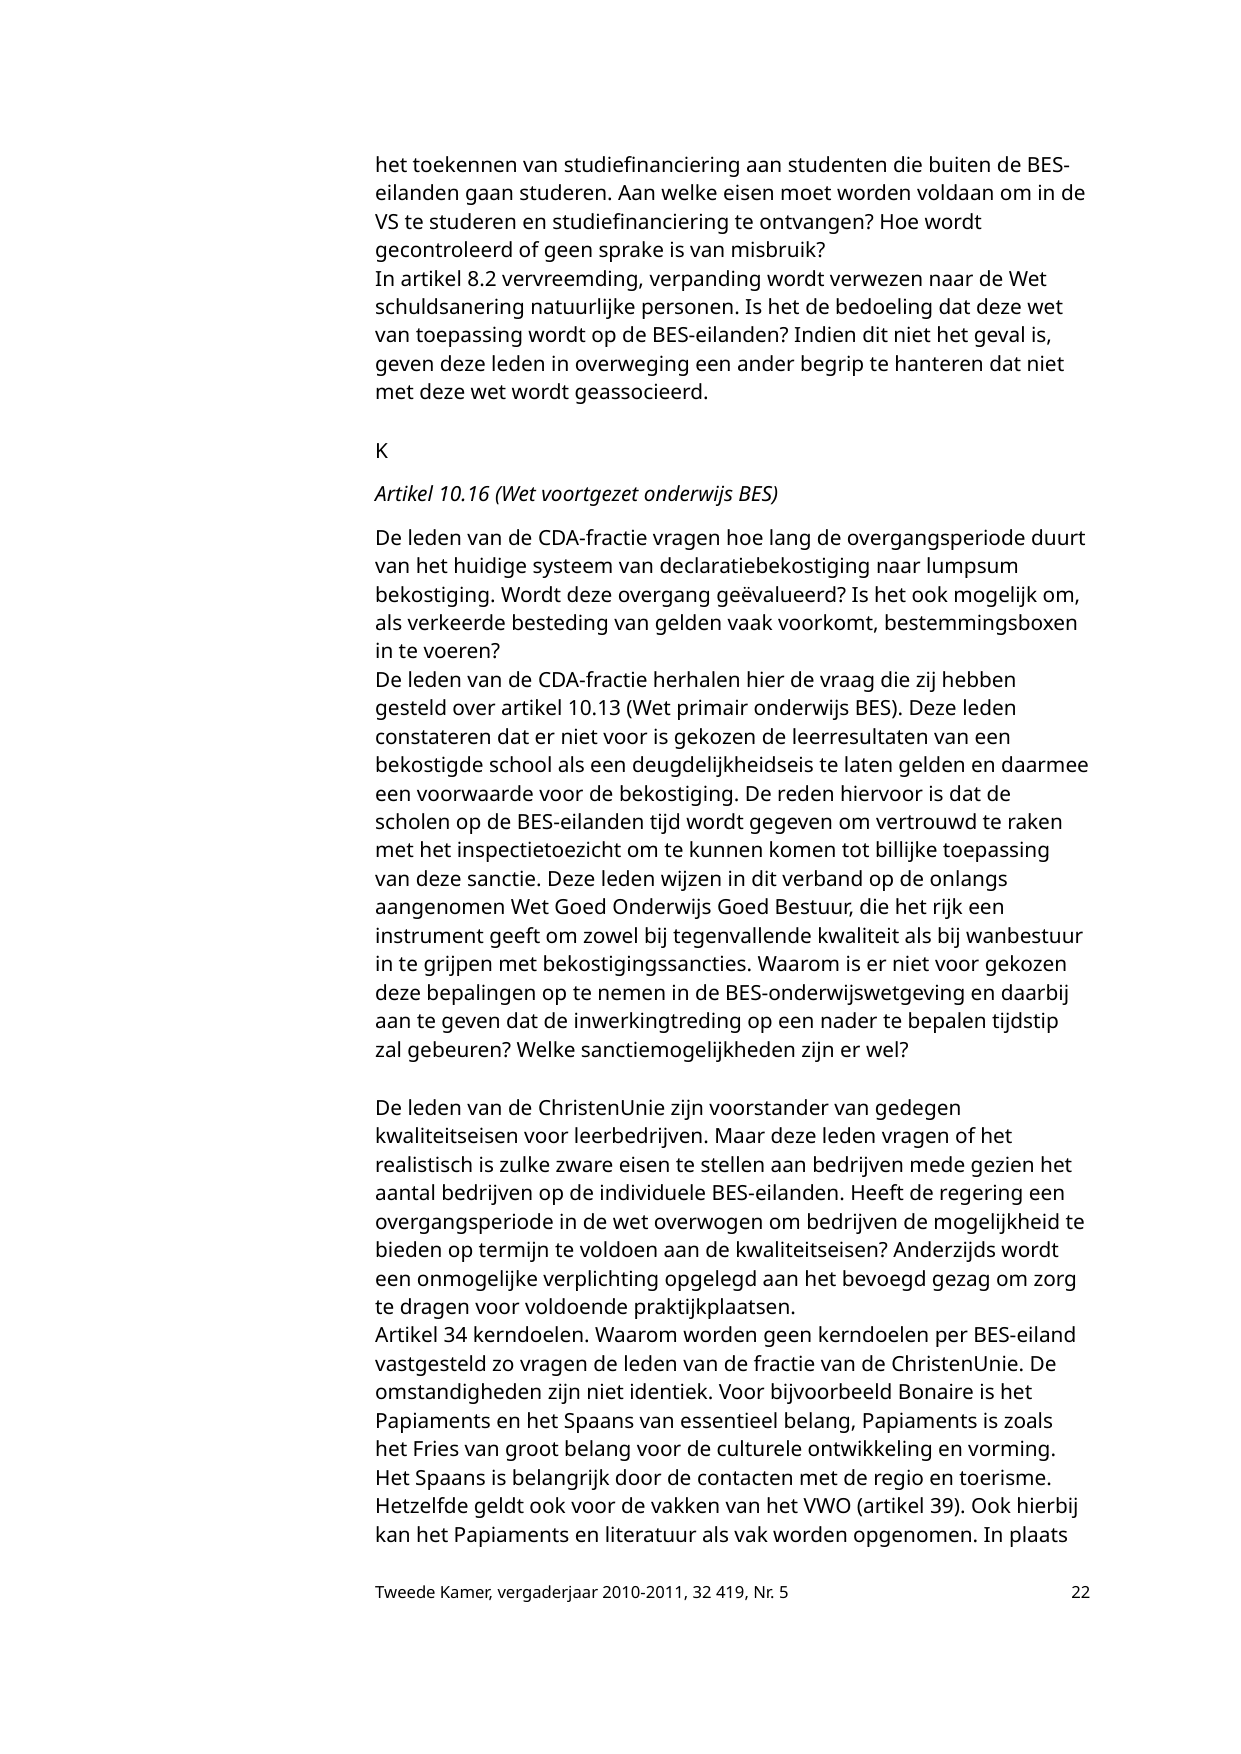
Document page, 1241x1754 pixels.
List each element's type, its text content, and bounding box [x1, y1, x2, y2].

text De leden van de CDA-fractie vragen hoe lang de overgangsperiode duurt van het huidige systeem van declaratiebekostiging naar lumpsum bekostiging. Wordt deze overgang geëvalueerd? Is het ook mogelijk om, als verkeerde besteding van gelden vaak voorkomt, bestemmingsboxen in te voeren? [375, 523, 1090, 665]
text In artikel 8.2 vervreemding, verpanding wordt verwezen naar de Wet schuldsanering natuurlijke personen. Is het de bedoeling dat deze wet van toepassing wordt op de BES-eilanden? Indien dit niet het geval is, geven deze leden in overweging een ander begrip te hanteren dat niet met deze wet wordt geassocieerd. [375, 264, 1090, 406]
text De leden van de ChristenUnie zijn voorstander van gedegen kwaliteitseisen voor leerbedrijven. Maar deze leden vragen of het realistisch is zulke zware eisen te stellen aan bedrijven mede gezien het aantal bedrijven op de individuele BES-eilanden. Heeft de regering een overgangsperiode in de wet overwogen om bedrijven de mogelijkheid te bieden op termijn te voldoen aan de kwaliteitseisen? Anderzijds wordt een onmogelijke verplichting opgelegd aan het bevoegd gezag om zorg te dragen voor voldoende praktijkplaatsen. [375, 1093, 1090, 1321]
text De leden van de CDA-fractie herhalen hier de vraag die zij hebben gesteld over artikel 10.13 (Wet primair onderwijs BES). Deze leden constateren dat er niet voor is gekozen de leerresultaten van een bekostigde school als een deugdelijkheidseis te laten gelden en daarmee een voorwaarde voor de bekostiging. De reden hiervoor is dat de scholen op de BES-eilanden tijd wordt gegeven om vertrouwd te raken met het inspectietoezicht om te kunnen komen tot billijke toepassing van deze sanctie. Deze leden wijzen in dit verband op de onlangs aangenomen Wet Goed Onderwijs Goed Bestuur, die het rijk een instrument geeft om zowel bij tegenvallende kwaliteit als bij wanbestuur in te grijpen met bekostigingssancties. Waarom is er niet voor gekozen deze bepalingen op te nemen in de BES-onderwijswetgeving en daarbij aan te geven dat de inwerkingtreding op een nader te bepalen tijdstip zal gebeuren? Welke sanctiemogelijkheden zijn er wel? [375, 665, 1090, 1063]
text het toekennen van studiefinanciering aan studenten die buiten de BES-eilanden gaan studeren. Aan welke eisen moet worden voldaan om in de VS te studeren en studiefinanciering te ontvangen? Hoe wordt gecontroleerd of geen sprake is van misbruik? [375, 150, 1090, 264]
text Artikel 34 kerndoelen. Waarom worden geen kerndoelen per BES-eiland vastgesteld zo vragen de leden van de fractie van de ChristenUnie. De omstandigheden zijn niet identiek. Voor bijvoorbeeld Bonaire is het Papiaments en het Spaans van essentieel belang, Papiaments is zoals het Fries van groot belang voor de culturele ontwikkeling en vorming. Het Spaans is belangrijk door de contacten met de regio en toerisme. Hetzelfde geldt ook voor de vakken van het VWO (artikel 39). Ook hierbij kan het Papiaments en literatuur als vak worden opgenomen. In plaats [375, 1321, 1090, 1548]
text K [375, 436, 1090, 464]
text Artikel 10.16 (Wet voortgezet onderwijs BES) [375, 479, 1090, 508]
